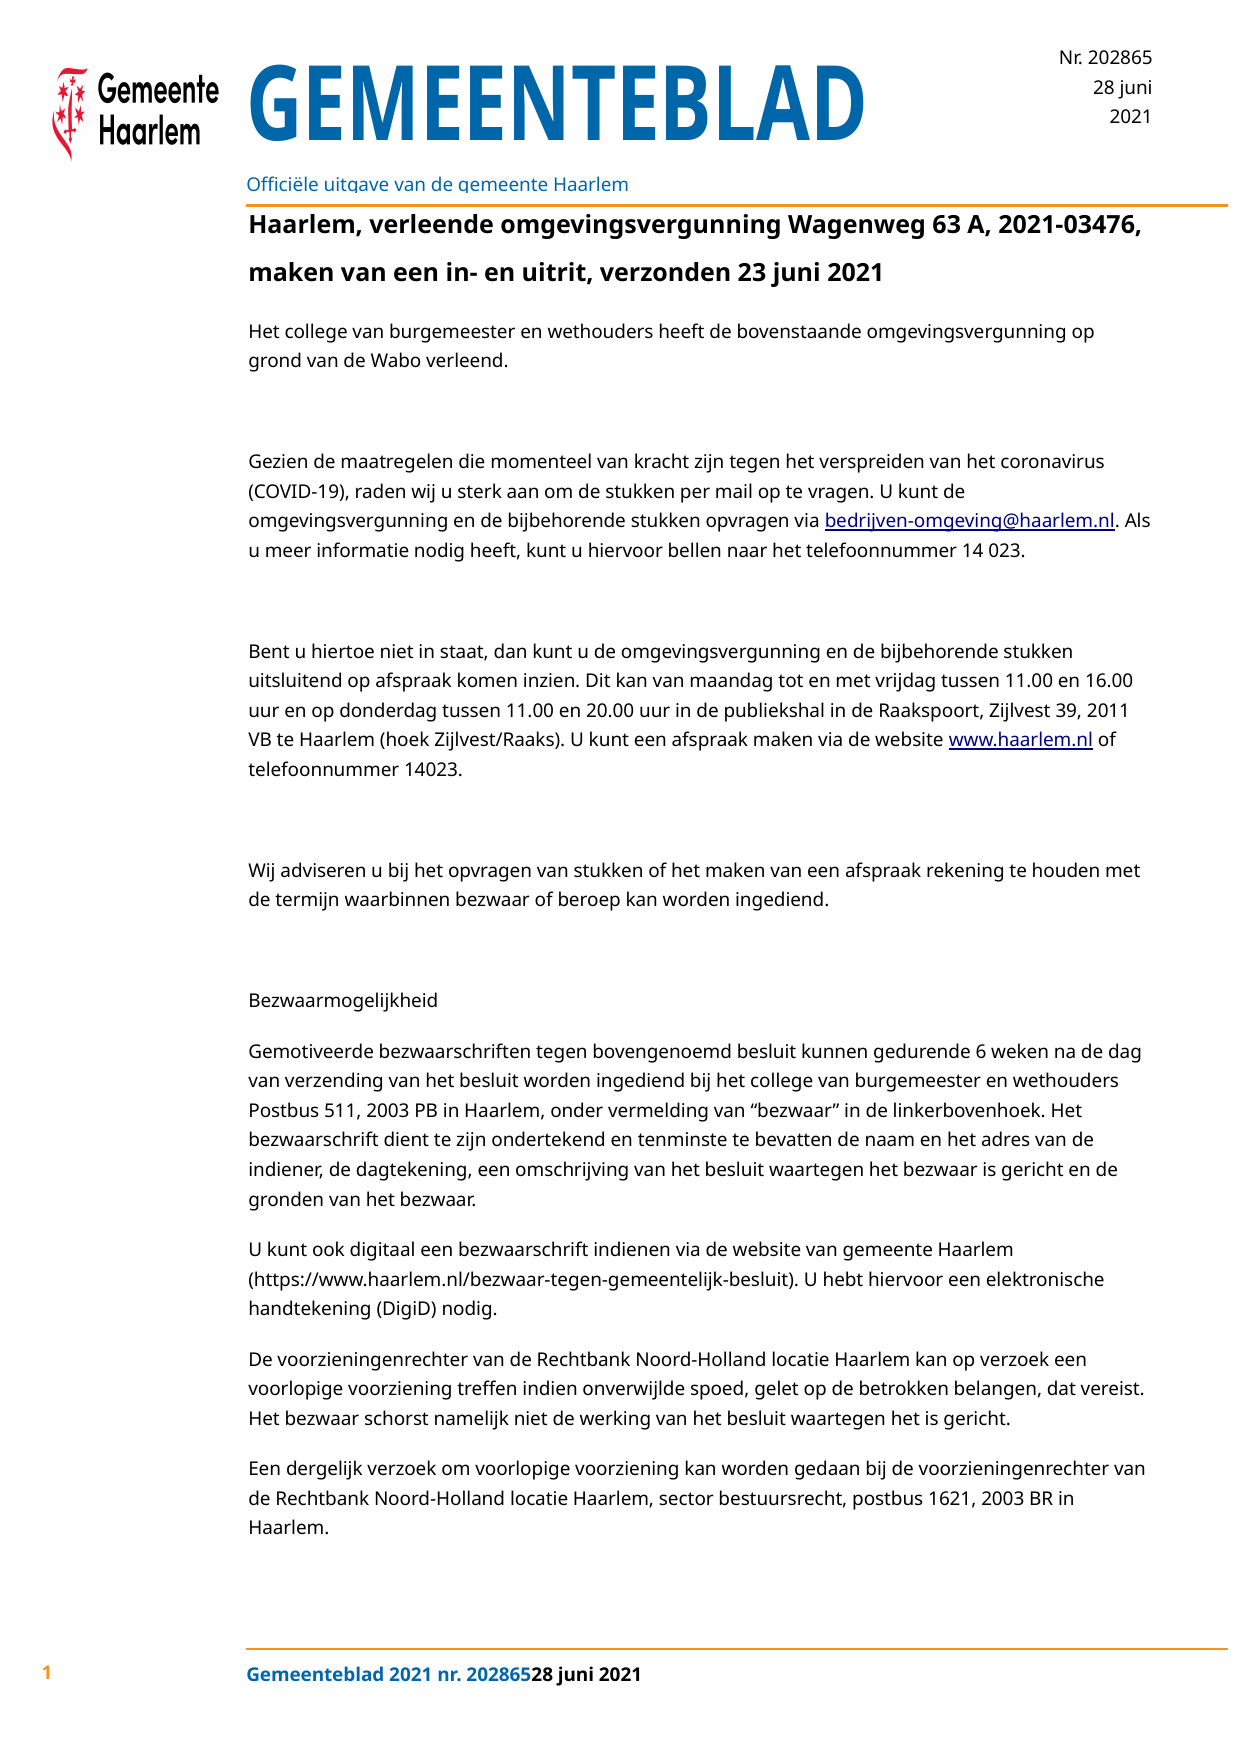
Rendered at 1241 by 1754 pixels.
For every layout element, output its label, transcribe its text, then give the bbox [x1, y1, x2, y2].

text Een dergelijk verzoek om voorlopige voorziening kan worden gedaan bij de voorzieningenrechter van de Rechtbank Noord-Holland locatie Haarlem, sector bestuursrecht, postbus 1621, 2003 BR in Haarlem. [248, 1455, 1152, 1540]
text De voorzieningenrechter van de Rechtbank Noord-Holland locatie Haarlem kan op verzoek een voorlopige voorziening treffen indien onverwijlde spoed, gelet op de betrokken belangen, dat vereist. Het bezwaar schorst namelijk niet de werking van het besluit waartegen het is gericht. [248, 1346, 1152, 1431]
text Gemotiveerde bezwaarschriften tegen bovengenoemd besluit kunnen gedurende 6 weken na de dag van verzending van het besluit worden ingediend bij het college van burgemeester en wethouders Postbus 511, 2003 PB in Haarlem, onder vermelding van “bezwaar” in de linkerbovenhoek. Het bezwaarschrift dient te zijn ondertekend en tenminste te bevatten de naam en het adres van de indiener, de dagtekening, een omschrijving van het besluit waartegen het bezwaar is gericht en de gronden van het bezwaar. [248, 1038, 1152, 1212]
text U kunt ook digitaal een bezwaarschrift indienen via de website van gemeente Haarlem (https://www.haarlem.nl/bezwaar-tegen-gemeentelijk-besluit). U hebt hiervoor een elektronische handtekening (DigiD) nodig. [248, 1236, 1152, 1321]
text Wij adviseren u bij het opvragen van stukken of het maken van een afspraak rekening te houden met de termijn waarbinnen bezwaar of beroep kan worden ingediend. [248, 857, 1152, 912]
picture [41, 47, 231, 172]
text Gezien de maatregelen die momenteel van kracht zijn tegen het verspreiden van het coronavirus (COVID-19), raden wij u sterk aan om de stukken per mail op te vragen. U kunt de omgevingsvergunning en de bijbehorende stukken opvragen via bedrijven-omgeving@haarlem.nl. Als u meer informatie nodig heeft, kunt u hiervoor bellen naar het telefoonnummer 14 023. [248, 448, 1152, 563]
text Haarlem, verleende omgevingsvergunning Wagenweg 63 A, 2021-03476, maken van een in- en uitrit, verzonden 23 juni 2021 [248, 207, 1152, 288]
text Het college van burgemeester en wethouders heeft de bovenstaande omgevingsvergunning op grond van de Wabo verleend. [248, 318, 1152, 373]
text Bezwaarmogelijkheid [248, 987, 1152, 1013]
text Bent u hiertoe niet in staat, dan kunt u de omgevingsvergunning en de bijbehorende stukken uitsluitend op afspraak komen inzien. Dit kan van maandag tot en met vrijdag tussen 11.00 en 16.00 uur en op donderdag tussen 11.00 en 20.00 uur in de publiekshal in de Raakspoort, Zijlvest 39, 2011 VB te Haarlem (hoek Zijlvest/Raaks). U kunt een afspraak maken via de website www.haarlem.nl of telefoonnummer 14023. [248, 638, 1152, 782]
